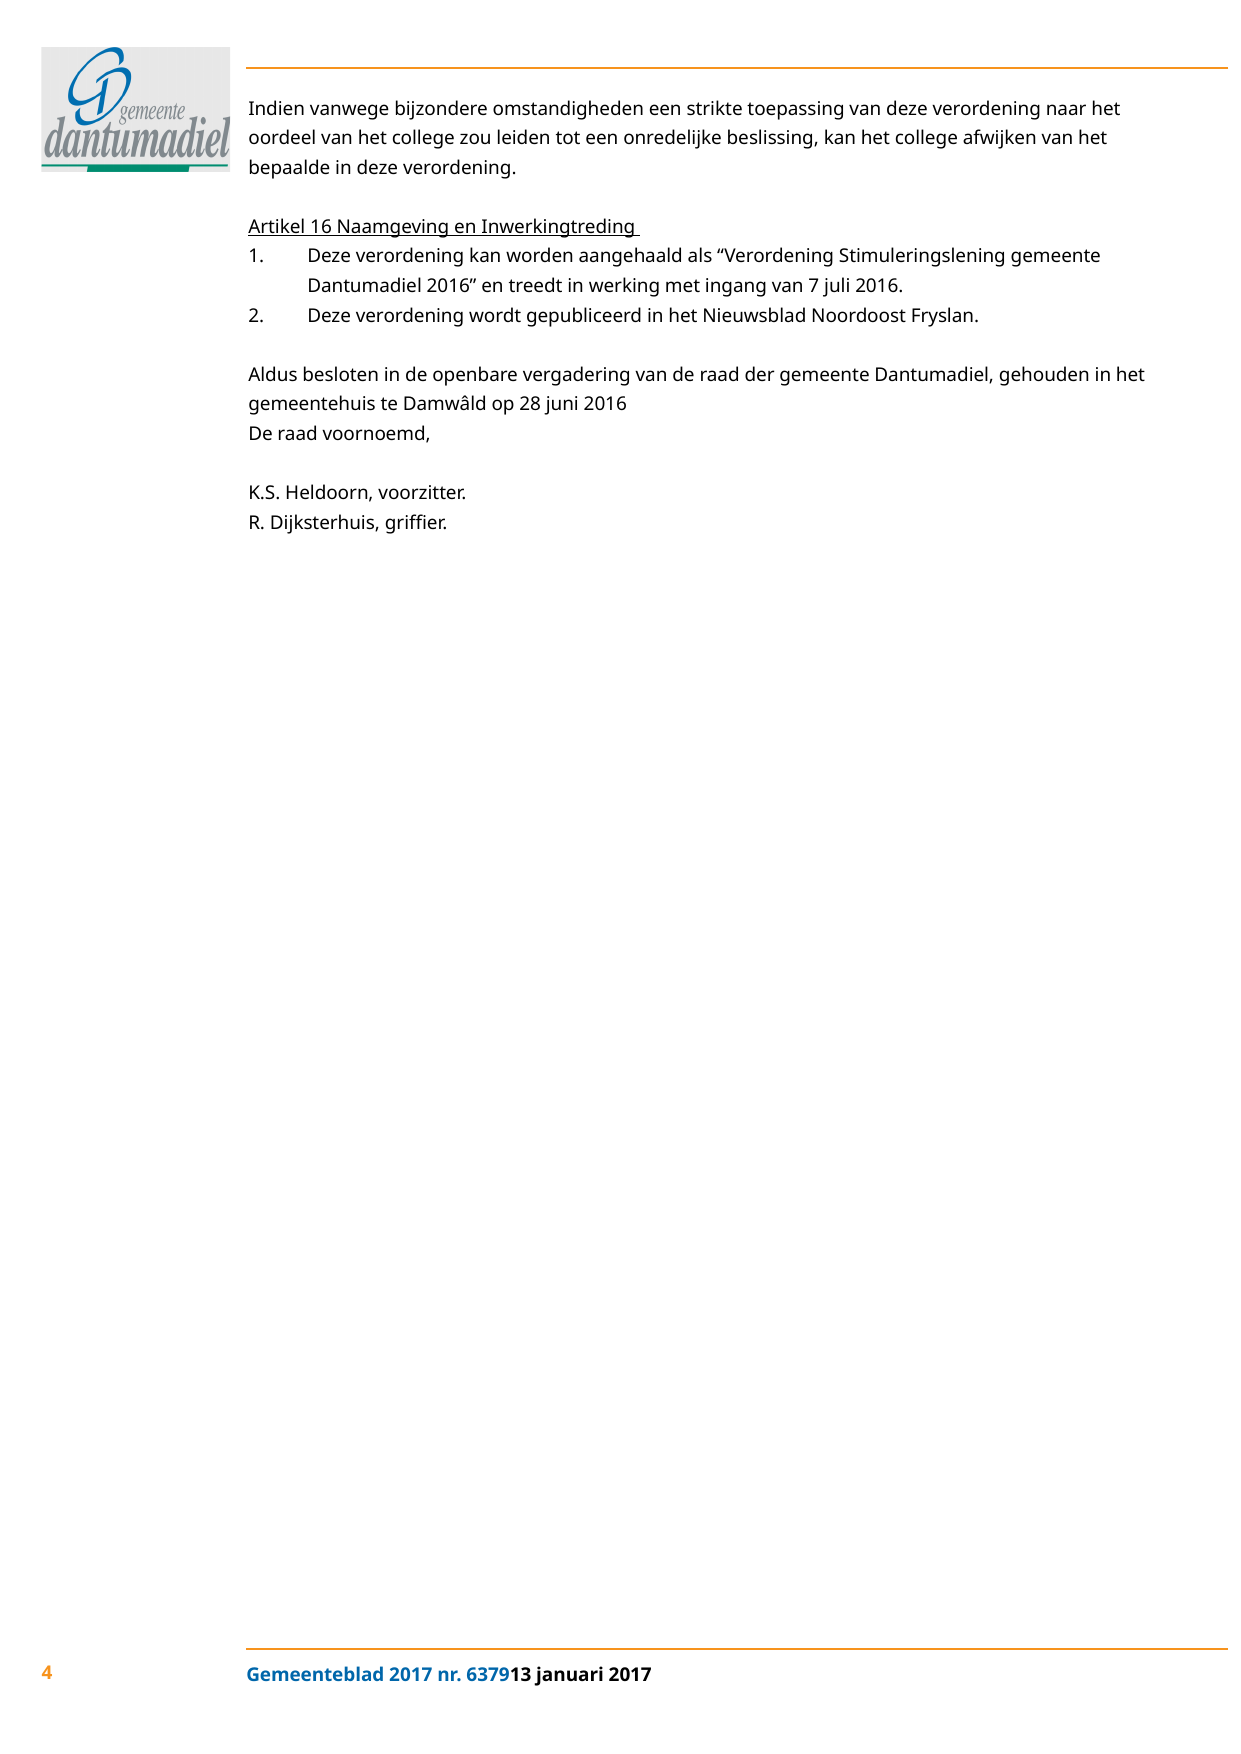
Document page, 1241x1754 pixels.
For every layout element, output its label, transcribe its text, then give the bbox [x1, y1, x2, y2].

picture [41, 47, 231, 172]
text De raad voornoemd, [248, 420, 1152, 446]
text Aldus besloten in de openbare vergadering van de raad der gemeente Dantumadiel, gehouden in het gemeentehuis te Damwâld op 28 juni 2016 [248, 361, 1152, 416]
text K.S. Heldoorn, voorzitter. [248, 479, 1152, 505]
text Indien vanwege bijzondere omstandigheden een strikte toepassing van deze verordening naar het oordeel van het college zou leiden tot een onredelijke beslissing, kan het college afwijken van het bepaalde in deze verordening. [248, 95, 1152, 180]
text Artikel 16 Naamgeving en Inwerkingtreding [248, 213, 1152, 239]
text R. Dijksterhuis, griffier. [248, 509, 1152, 535]
list Deze verordening kan worden aangehaald als “Verordening Stimuleringslening gemeente Dantumadiel 2016” en treedt in werking met ingang van 7 juli 2016. [248, 243, 1152, 298]
list Deze verordening wordt gepubliceerd in het Nieuwsblad Noordoost Fryslan. [248, 302, 1152, 328]
